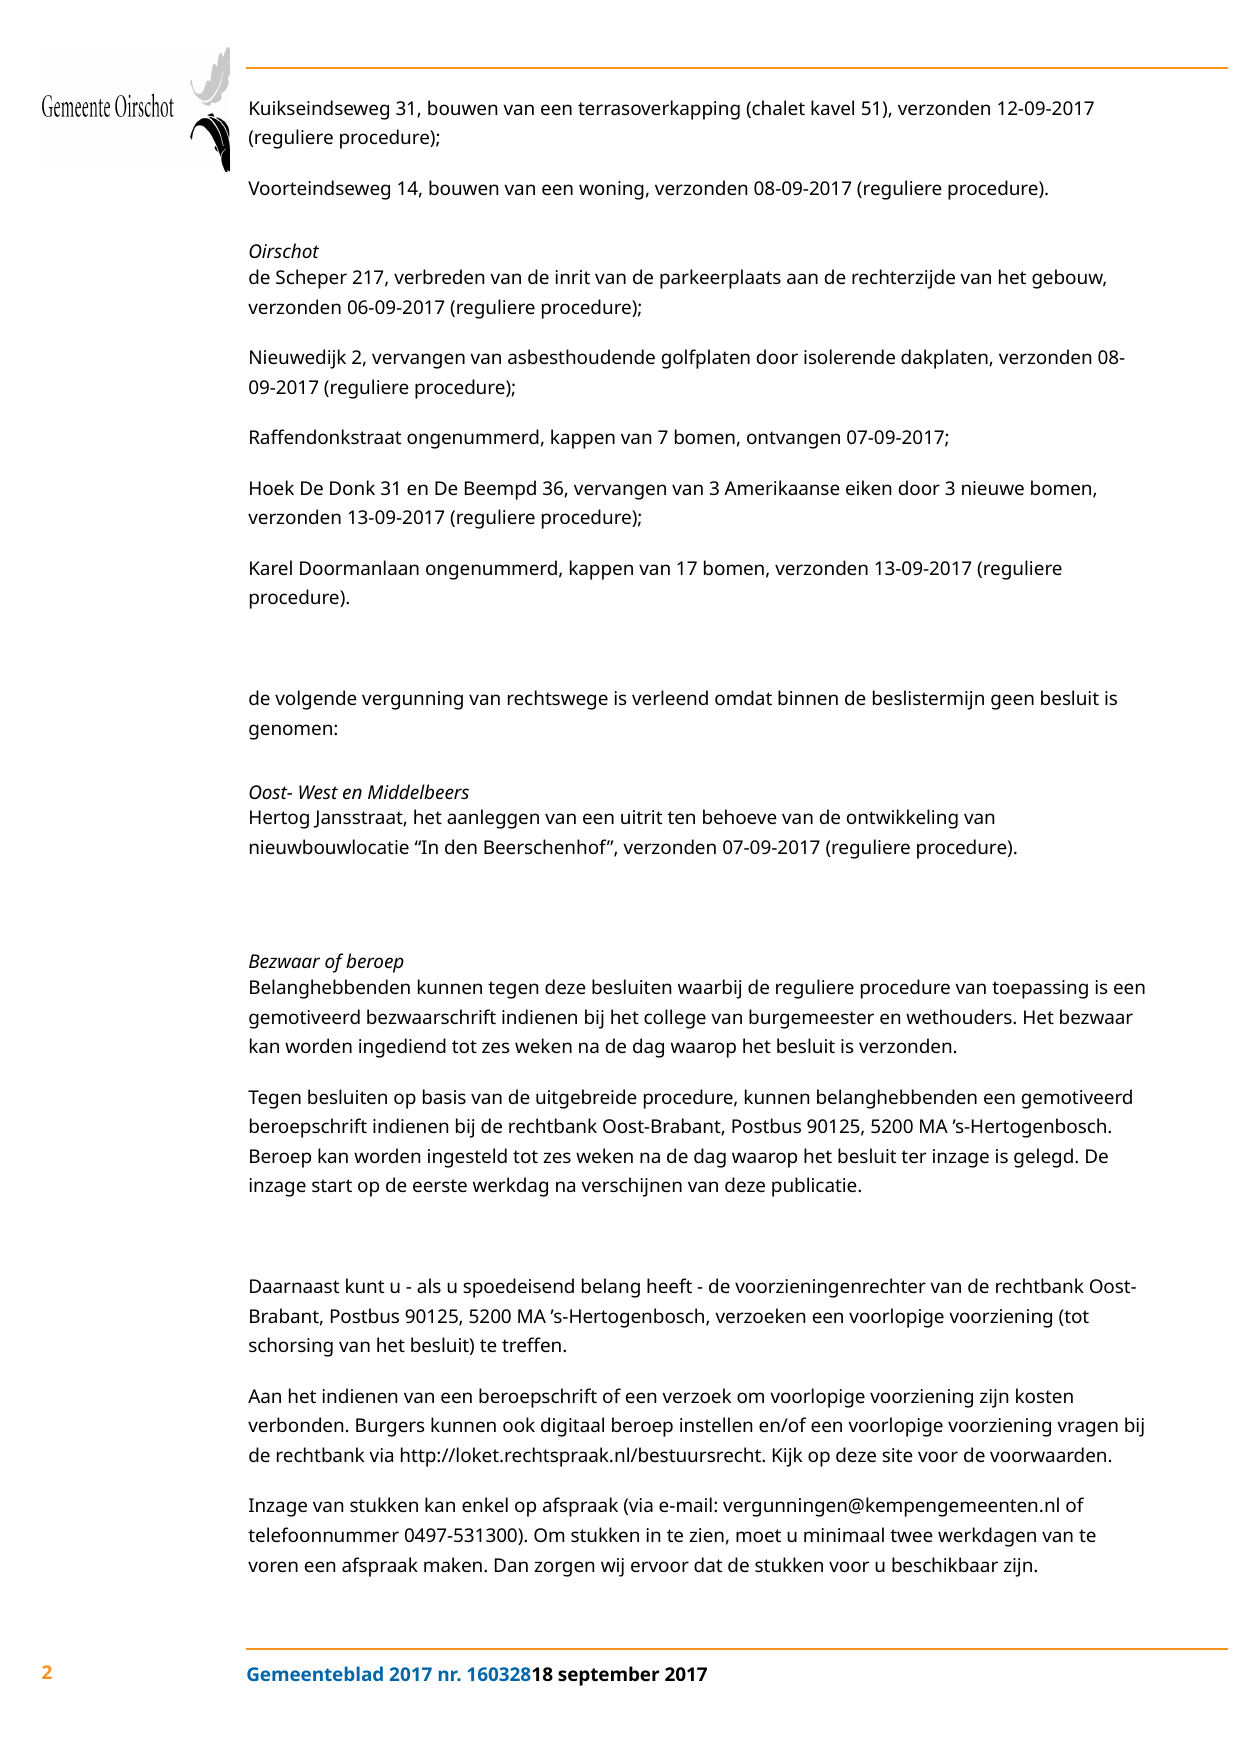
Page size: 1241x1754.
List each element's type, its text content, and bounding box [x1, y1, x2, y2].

text Nieuwedijk 2, vervangen van asbesthoudende golfplaten door isolerende dakplaten, verzonden 08-09-2017 (reguliere procedure); [248, 344, 1152, 400]
text de Scheper 217, verbreden van de inrit van de parkeerplaats aan de rechterzijde van het gebouw, verzonden 06-09-2017 (reguliere procedure); [248, 264, 1152, 320]
text Kuikseindseweg 31, bouwen van een terrasoverkapping (chalet kavel 51), verzonden 12-09-2017 (reguliere procedure); [248, 95, 1152, 150]
text Karel Doormanlaan ongenummerd, kappen van 17 bomen, verzonden 13-09-2017 (reguliere procedure). [248, 555, 1152, 610]
text Raffendonkstraat ongenummerd, kappen van 7 bomen, ontvangen 07-09-2017; [248, 424, 1152, 450]
text Hoek De Donk 31 en De Beempd 36, vervangen van 3 Amerikaanse eiken door 3 nieuwe bomen, verzonden 13-09-2017 (reguliere procedure); [248, 475, 1152, 530]
text Belanghebbenden kunnen tegen deze besluiten waarbij de reguliere procedure van toepassing is een gemotiveerd bezwaarschrift indienen bij het college van burgemeester en wethouders. Het bezwaar kan worden ingediend tot zes weken na de dag waarop het besluit is verzonden. [248, 974, 1152, 1059]
text Aan het indienen van een beroepschrift of een verzoek om voorlopige voorziening zijn kosten verbonden. Burgers kunnen ook digitaal beroep instellen en/of een voorlopige voorziening vragen bij de rechtbank via http://loket.rechtspraak.nl/bestuursrecht. Kijk op deze site voor de voorwaarden. [248, 1383, 1152, 1468]
text Bezwaar of beroep [248, 948, 1152, 974]
text Oirschot [248, 239, 1152, 264]
text Hertog Jansstraat, het aanleggen van een uitrit ten behoeve van de ontwikkeling van nieuwbouwlocatie “In den Beerschenhof”, verzonden 07-09-2017 (reguliere procedure). [248, 804, 1152, 860]
text Voorteindseweg 14, bouwen van een woning, verzonden 08-09-2017 (reguliere procedure). [248, 175, 1152, 201]
text Oost- West en Middelbeers [248, 779, 1152, 804]
text Daarnaast kunt u - als u spoedeisend belang heeft - de voorzieningenrechter van de rechtbank Oost-Brabant, Postbus 90125, 5200 MA ’s-Hertogenbosch, verzoeken een voorlopige voorziening (tot schorsing van het besluit) te treffen. [248, 1273, 1152, 1358]
text de volgende vergunning van rechtswege is verleend omdat binnen de beslistermijn geen besluit is genomen: [248, 685, 1152, 741]
text Tegen besluiten op basis van de uitgebreide procedure, kunnen belanghebbenden een gemotiveerd beroepschrift indienen bij de rechtbank Oost-Brabant, Postbus 90125, 5200 MA ’s-Hertogenbosch. Beroep kan worden ingesteld tot zes weken na de dag waarop het besluit ter inzage is gelegd. De inzage start op de eerste werkdag na verschijnen van deze publicatie. [248, 1084, 1152, 1198]
text Inzage van stukken kan enkel op afspraak (via e-mail: vergunningen@kempengemeenten.nl of telefoonnummer 0497-531300). Om stukken in te zien, moet u minimaal twee werkdagen van te voren een afspraak maken. Dan zorgen wij ervoor dat de stukken voor u beschikbaar zijn. [248, 1493, 1152, 1577]
picture [41, 47, 231, 172]
